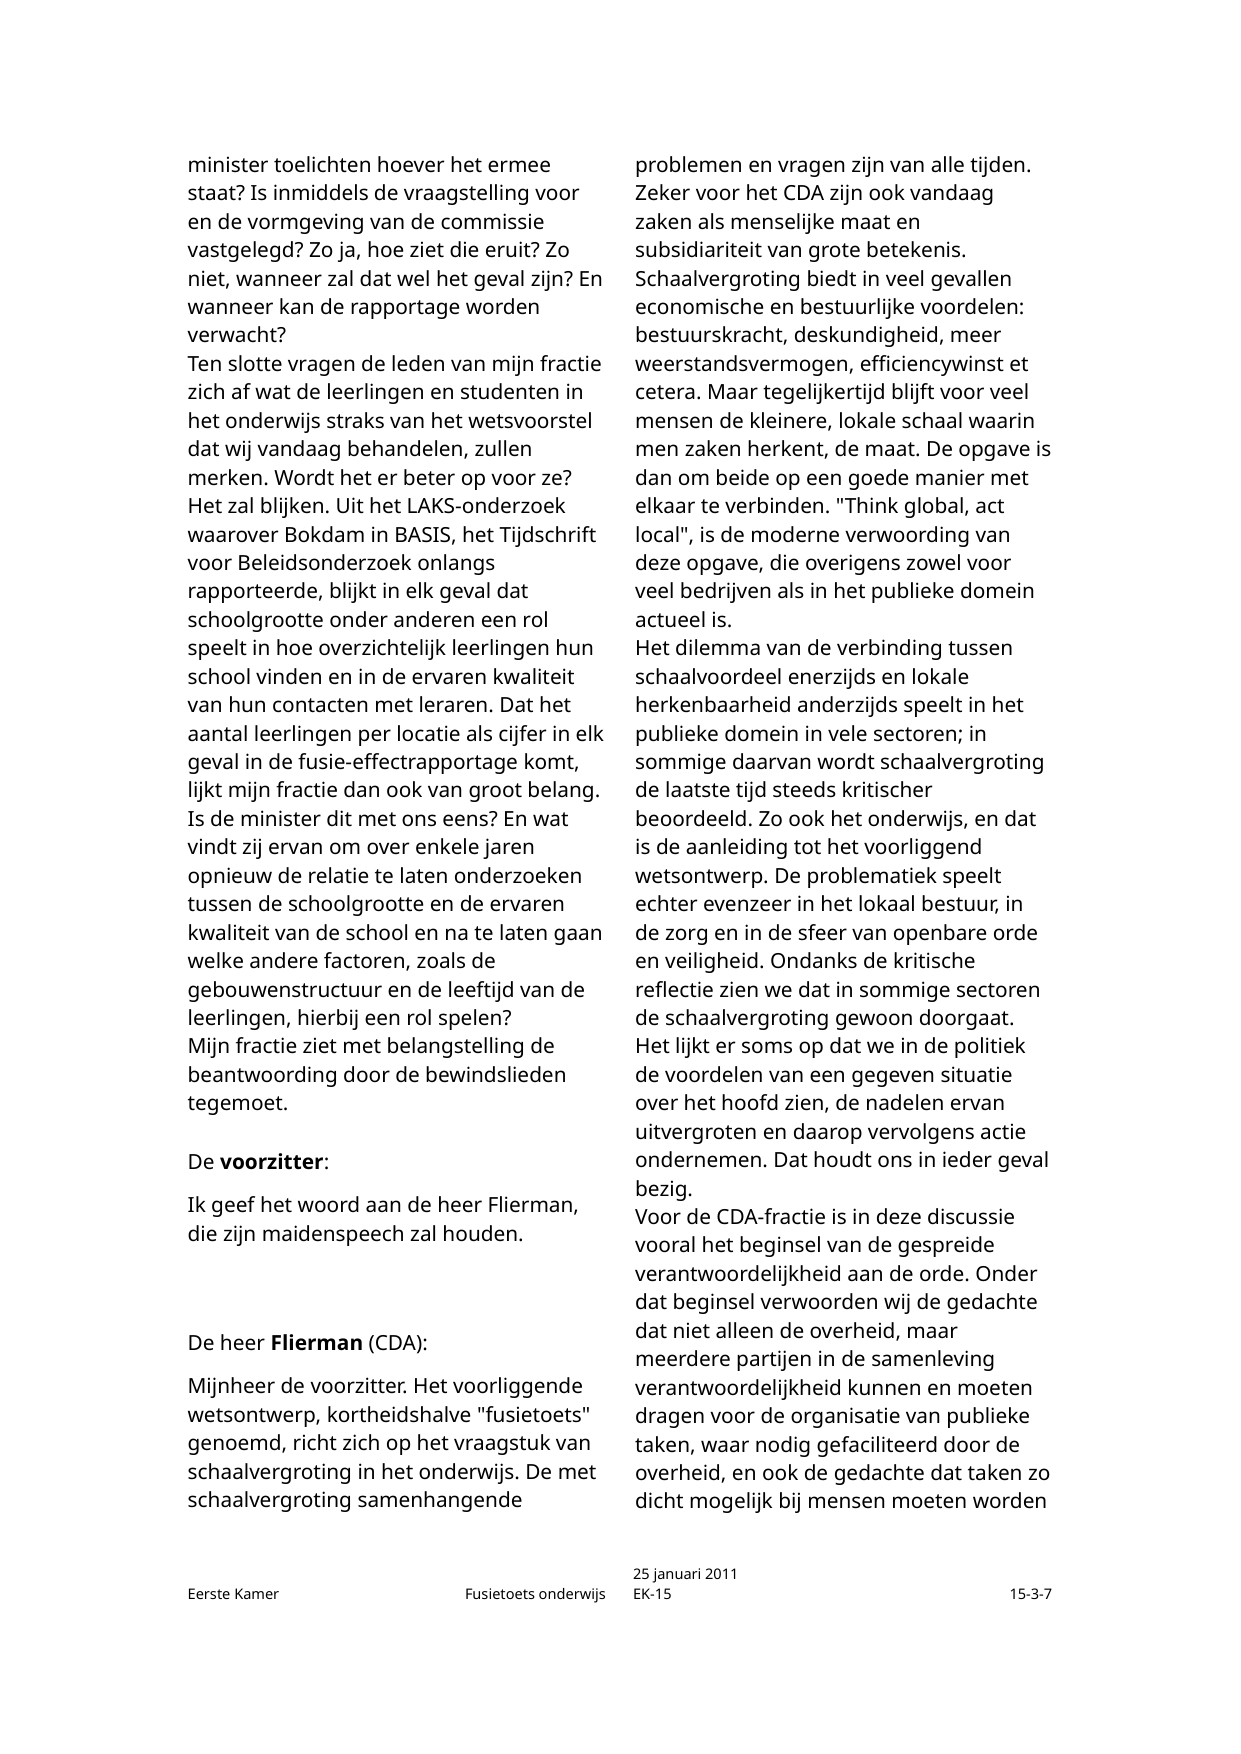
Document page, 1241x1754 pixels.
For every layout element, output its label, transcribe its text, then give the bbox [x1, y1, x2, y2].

text problemen en vragen zijn van alle tijden. Zeker voor het CDA zijn ook vandaag zaken als menselijke maat en subsidiariteit van grote betekenis. [635, 150, 1053, 264]
text minister toelichten hoever het ermee staat? Is inmiddels de vraagstelling voor en de vormgeving van de commissie vastgelegd? Zo ja, hoe ziet die eruit? Zo niet, wanneer zal dat wel het geval zijn? En wanneer kan de rapportage worden verwacht? [187, 150, 605, 349]
text Mijnheer de voorzitter. Het voorliggende wetsontwerp, kortheidshalve "fusietoets" genoemd, richt zich op het vraagstuk van schaalvergroting in het onderwijs. De met schaalvergroting samenhangende [187, 1372, 605, 1514]
text De heer Flierman (CDA): [187, 1328, 605, 1357]
text Het dilemma van de verbinding tussen schaalvoordeel enerzijds en lokale herkenbaarheid anderzijds speelt in het publieke domein in vele sectoren; in sommige daarvan wordt schaalvergroting de laatste tijd steeds kritischer beoordeeld. Zo ook het onderwijs, en dat is de aanleiding tot het voorliggend wetsontwerp. De problematiek speelt echter evenzeer in het lokaal bestuur, in de zorg en in de sfeer van openbare orde en veiligheid. Ondanks de kritische reflectie zien we dat in sommige sectoren de schaalvergroting gewoon doorgaat. Het lijkt er soms op dat we in de politiek de voordelen van een gegeven situatie over het hoofd zien, de nadelen ervan uitvergroten en daarop vervolgens actie ondernemen. Dat houdt ons in ieder geval bezig. [635, 633, 1053, 1202]
text Mijn fractie ziet met belangstelling de beantwoording door de bewindslieden tegemoet. [187, 1032, 605, 1117]
text  [187, 1277, 605, 1306]
text Voor de CDA-fractie is in deze discussie vooral het beginsel van de gespreide verantwoordelijkheid aan de orde. Onder dat beginsel verwoorden wij de gedachte dat niet alleen de overheid, maar meerdere partijen in de samenleving verantwoordelijkheid kunnen en moeten dragen voor de organisatie van publieke taken, waar nodig gefaciliteerd door de overheid, en ook de gedachte dat taken zo dicht mogelijk bij mensen moeten worden [635, 1202, 1053, 1515]
text Schaalvergroting biedt in veel gevallen economische en bestuurlijke voordelen: bestuurskracht, deskundigheid, meer weerstandsvermogen, efficiencywinst et cetera. Maar tegelijkertijd blijft voor veel mensen de kleinere, lokale schaal waarin men zaken herkent, de maat. De opgave is dan om beide op een goede manier met elkaar te verbinden. "Think global, act local", is de moderne verwoording van deze opgave, die overigens zowel voor veel bedrijven als in het publieke domein actueel is. [635, 264, 1053, 633]
text Ten slotte vragen de leden van mijn fractie zich af wat de leerlingen en studenten in het onderwijs straks van het wetsvoorstel dat wij vandaag behandelen, zullen merken. Wordt het er beter op voor ze? Het zal blijken. Uit het LAKS-onderzoek waarover Bokdam in BASIS, het Tijdschrift voor Beleidsonderzoek onlangs rapporteerde, blijkt in elk geval dat schoolgrootte onder anderen een rol speelt in hoe overzichtelijk leerlingen hun school vinden en in de ervaren kwaliteit van hun contacten met leraren. Dat het aantal leerlingen per locatie als cijfer in elk geval in de fusie-effectrapportage komt, lijkt mijn fractie dan ook van groot belang. Is de minister dit met ons eens? En wat vindt zij ervan om over enkele jaren opnieuw de relatie te laten onderzoeken tussen de schoolgrootte en de ervaren kwaliteit van de school en na te laten gaan welke andere factoren, zoals de gebouwenstructuur en de leeftijd van de leerlingen, hierbij een rol spelen? [187, 349, 605, 1032]
text De voorzitter: [187, 1147, 605, 1175]
text Ik geef het woord aan de heer Flierman, die zijn maidenspeech zal houden. [187, 1190, 605, 1247]
